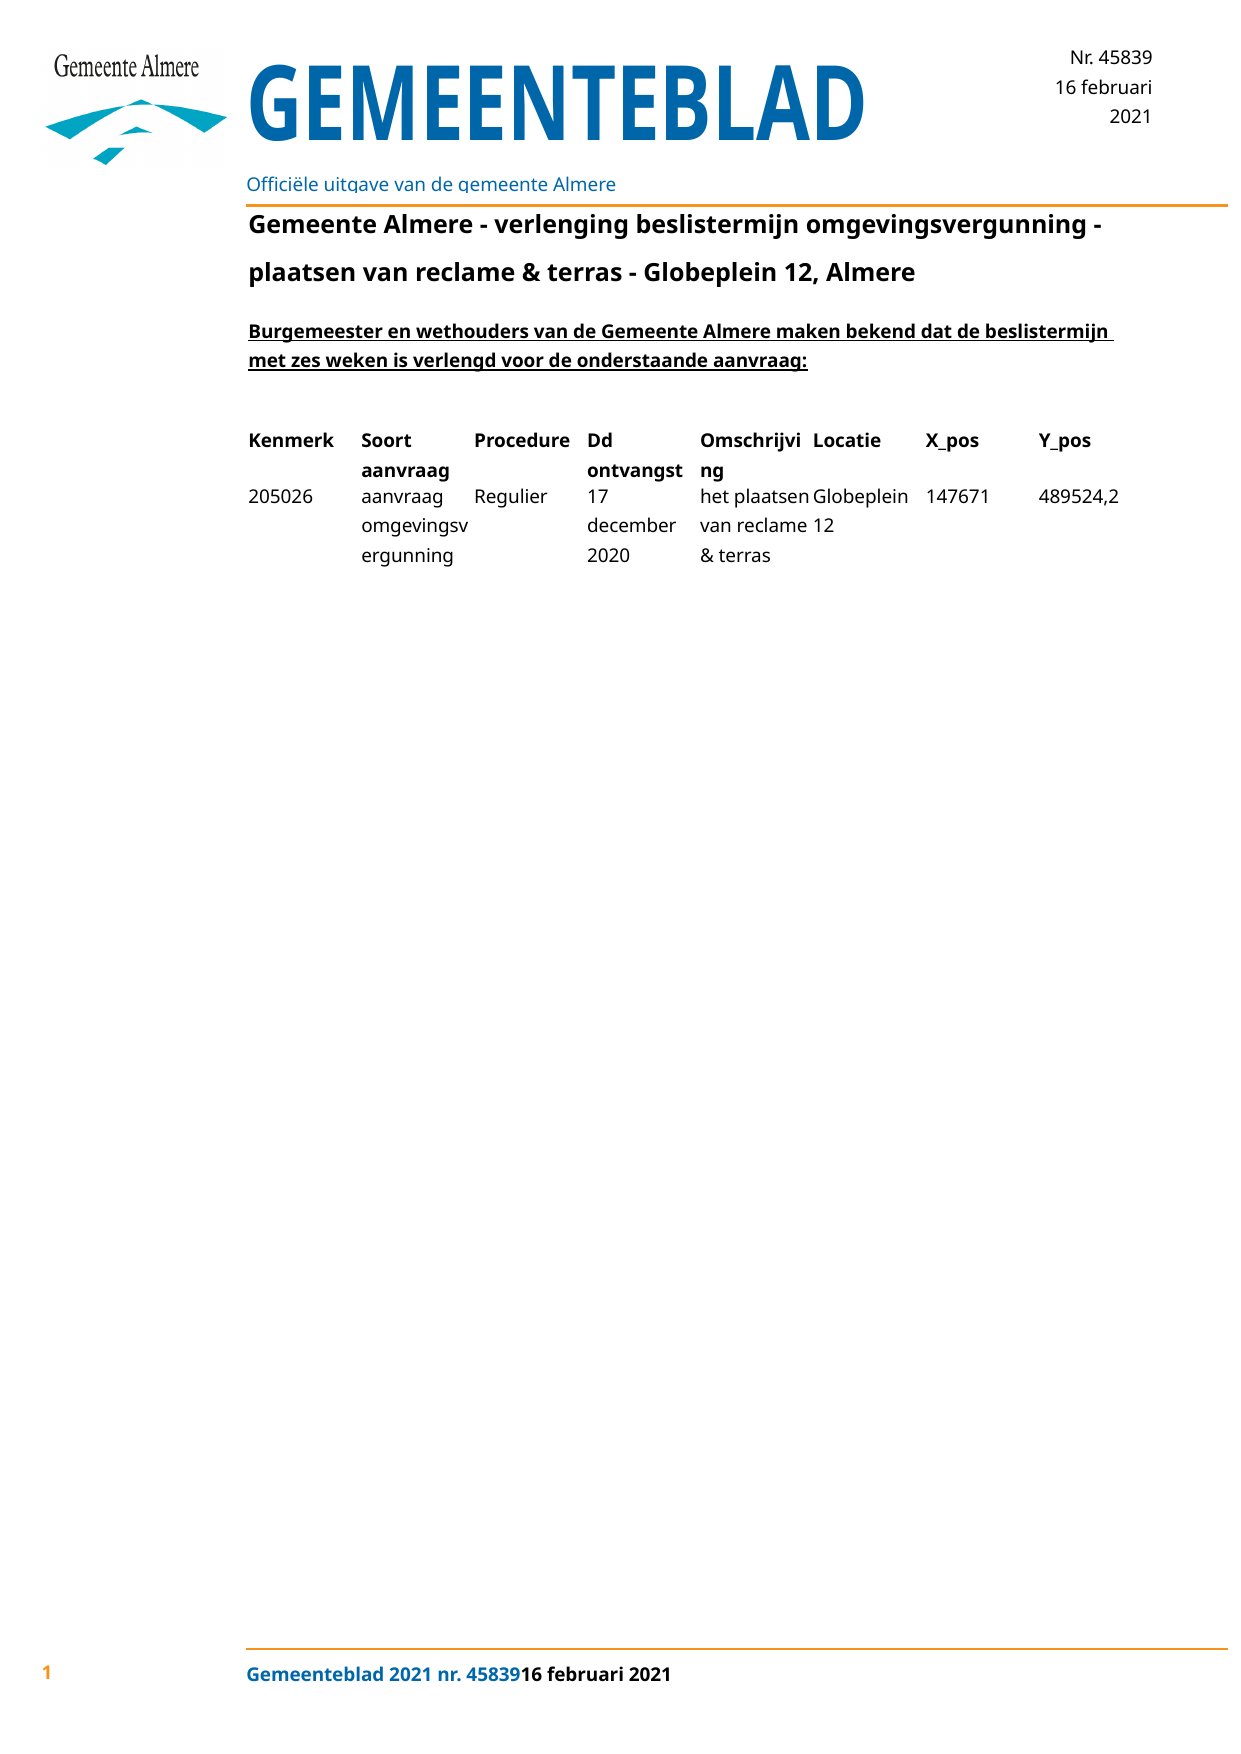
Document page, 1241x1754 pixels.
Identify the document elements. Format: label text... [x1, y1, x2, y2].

picture [41, 47, 231, 172]
table_header Dd ontvangst [587, 428, 700, 483]
table_header Kenmerk [248, 428, 361, 483]
table_header X_pos [926, 428, 1038, 483]
table_header Omschrijving [700, 428, 813, 483]
table_cell 205026 [248, 483, 361, 568]
table_header Y_pos [1039, 428, 1152, 483]
table_cell 17 december 2020 [587, 483, 700, 568]
text Burgemeester en wethouders van de Gemeente Almere maken bekend dat de beslistermijn met zes weken is verlengd voor de onderstaande aanvraag: [248, 318, 1152, 373]
table_cell 147671 [926, 483, 1038, 568]
text Gemeente Almere - verlenging beslistermijn omgevingsvergunning - plaatsen van reclame & terras - Globeplein 12, Almere [248, 207, 1152, 288]
table_header Locatie [813, 428, 926, 483]
table_cell 489524,2 [1039, 483, 1152, 568]
table_cell aanvraag omgevingsvergunning [361, 483, 474, 568]
table_cell Regulier [474, 483, 587, 568]
table_cell het plaatsen van reclame & terras [700, 483, 813, 568]
table_header Procedure [474, 428, 587, 483]
table_cell Globeplein 12 [813, 483, 926, 568]
table_header Soort aanvraag [361, 428, 474, 483]
